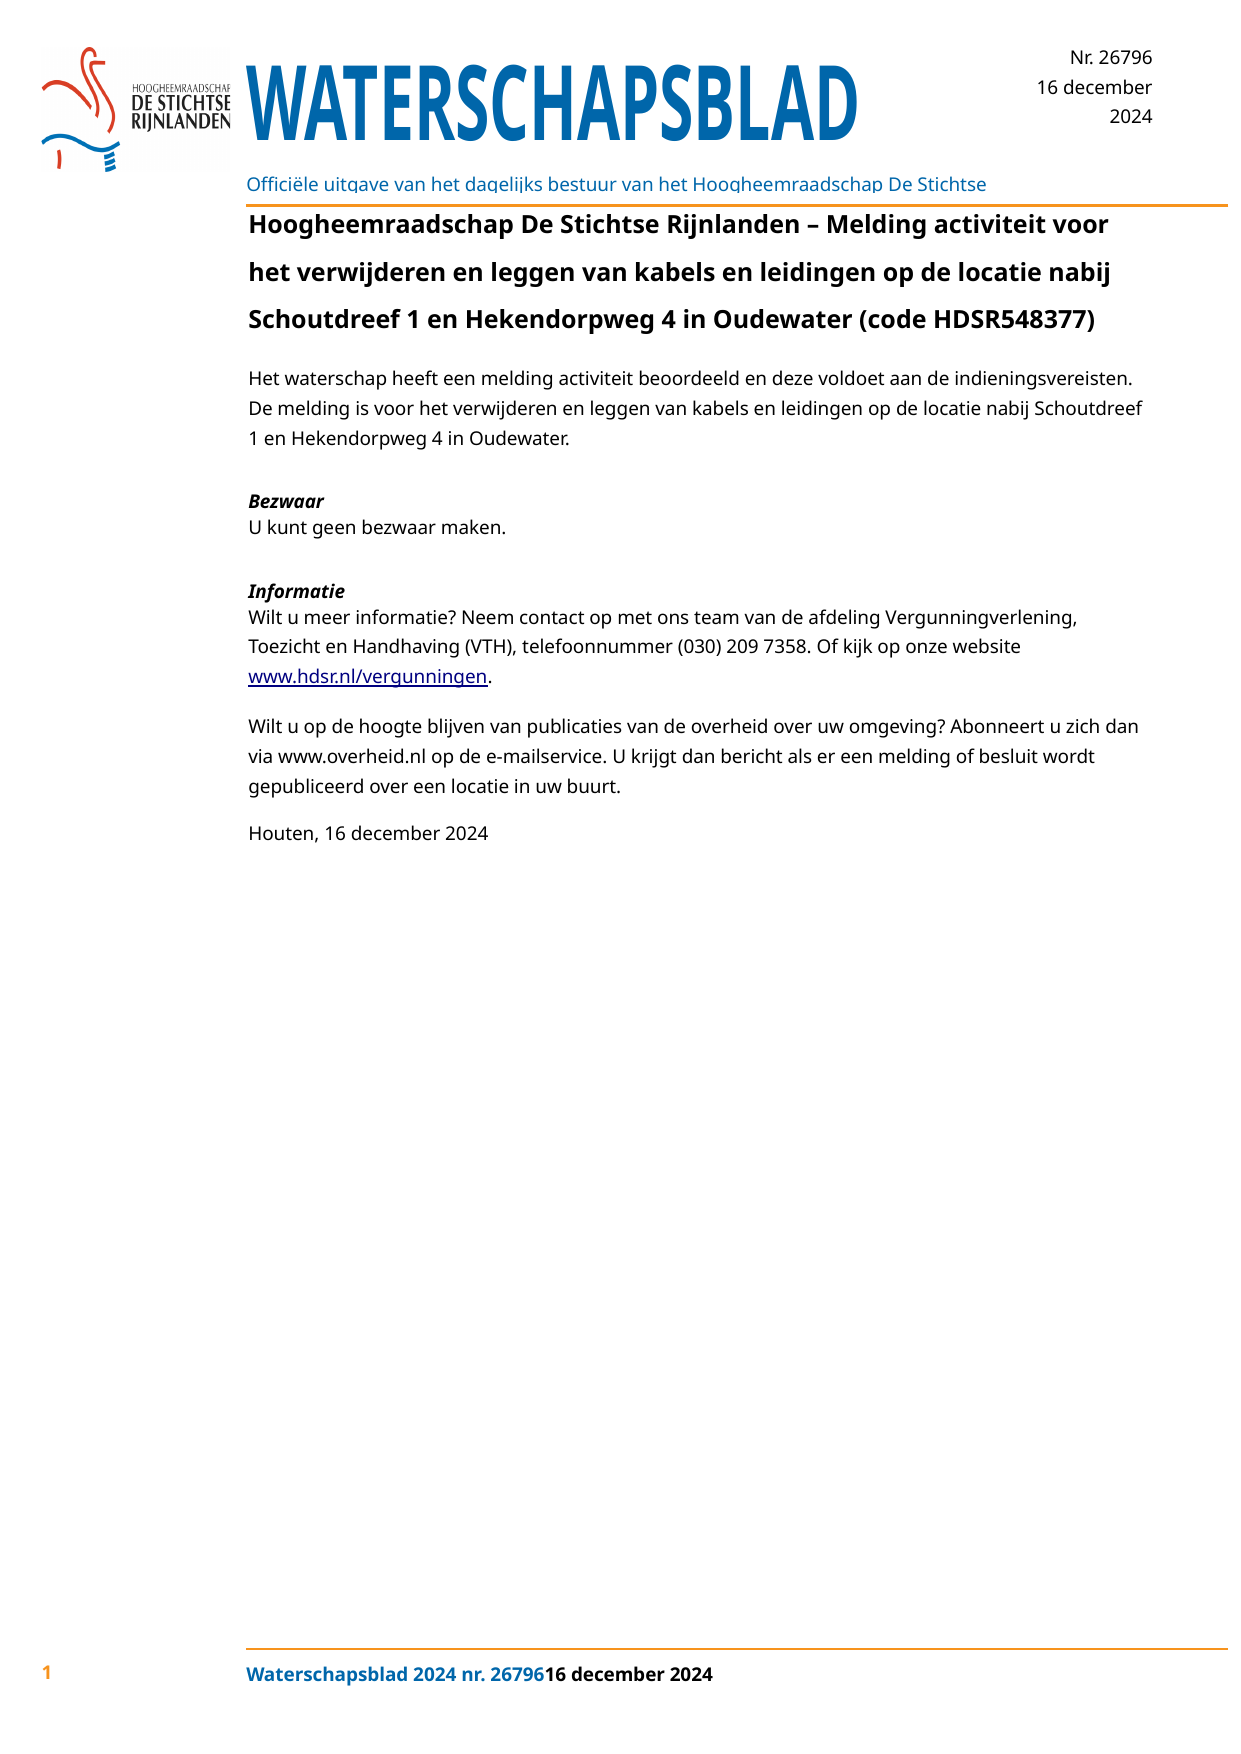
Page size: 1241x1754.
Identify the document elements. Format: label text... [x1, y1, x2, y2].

picture [41, 47, 231, 172]
text Wilt u meer informatie? Neem contact op met ons team van de afdeling Vergunningverlening, Toezicht en Handhaving (VTH), telefoonnummer (030) 209 7358. Of kijk op onze website www.hdsr.nl/vergunningen. [248, 604, 1152, 689]
text U kunt geen bezwaar maken. [248, 514, 1152, 540]
text Hoogheemraadschap De Stichtse Rijnlanden – Melding activiteit voor het verwijderen en leggen van kabels en leidingen op de locatie nabij Schoutdreef 1 en Hekendorpweg 4 in Oudewater (code HDSR548377) [248, 207, 1152, 336]
text Wilt u op de hoogte blijven van publicaties van de overheid over uw omgeving? Abonneert u zich dan via www.overheid.nl op de e-mailservice. U krijgt dan bericht als er een melding of besluit wordt gepubliceerd over een locatie in uw buurt. [248, 714, 1152, 798]
text Informatie [248, 578, 1152, 604]
text Het waterschap heeft een melding activiteit beoordeeld en deze voldoet aan de indieningsvereisten. De melding is voor het verwijderen en leggen van kabels en leidingen op de locatie nabij Schoutdreef 1 en Hekendorpweg 4 in Oudewater. [248, 366, 1152, 450]
text Houten, 16 december 2024 [248, 821, 1152, 846]
text Bezwaar [248, 489, 1152, 514]
